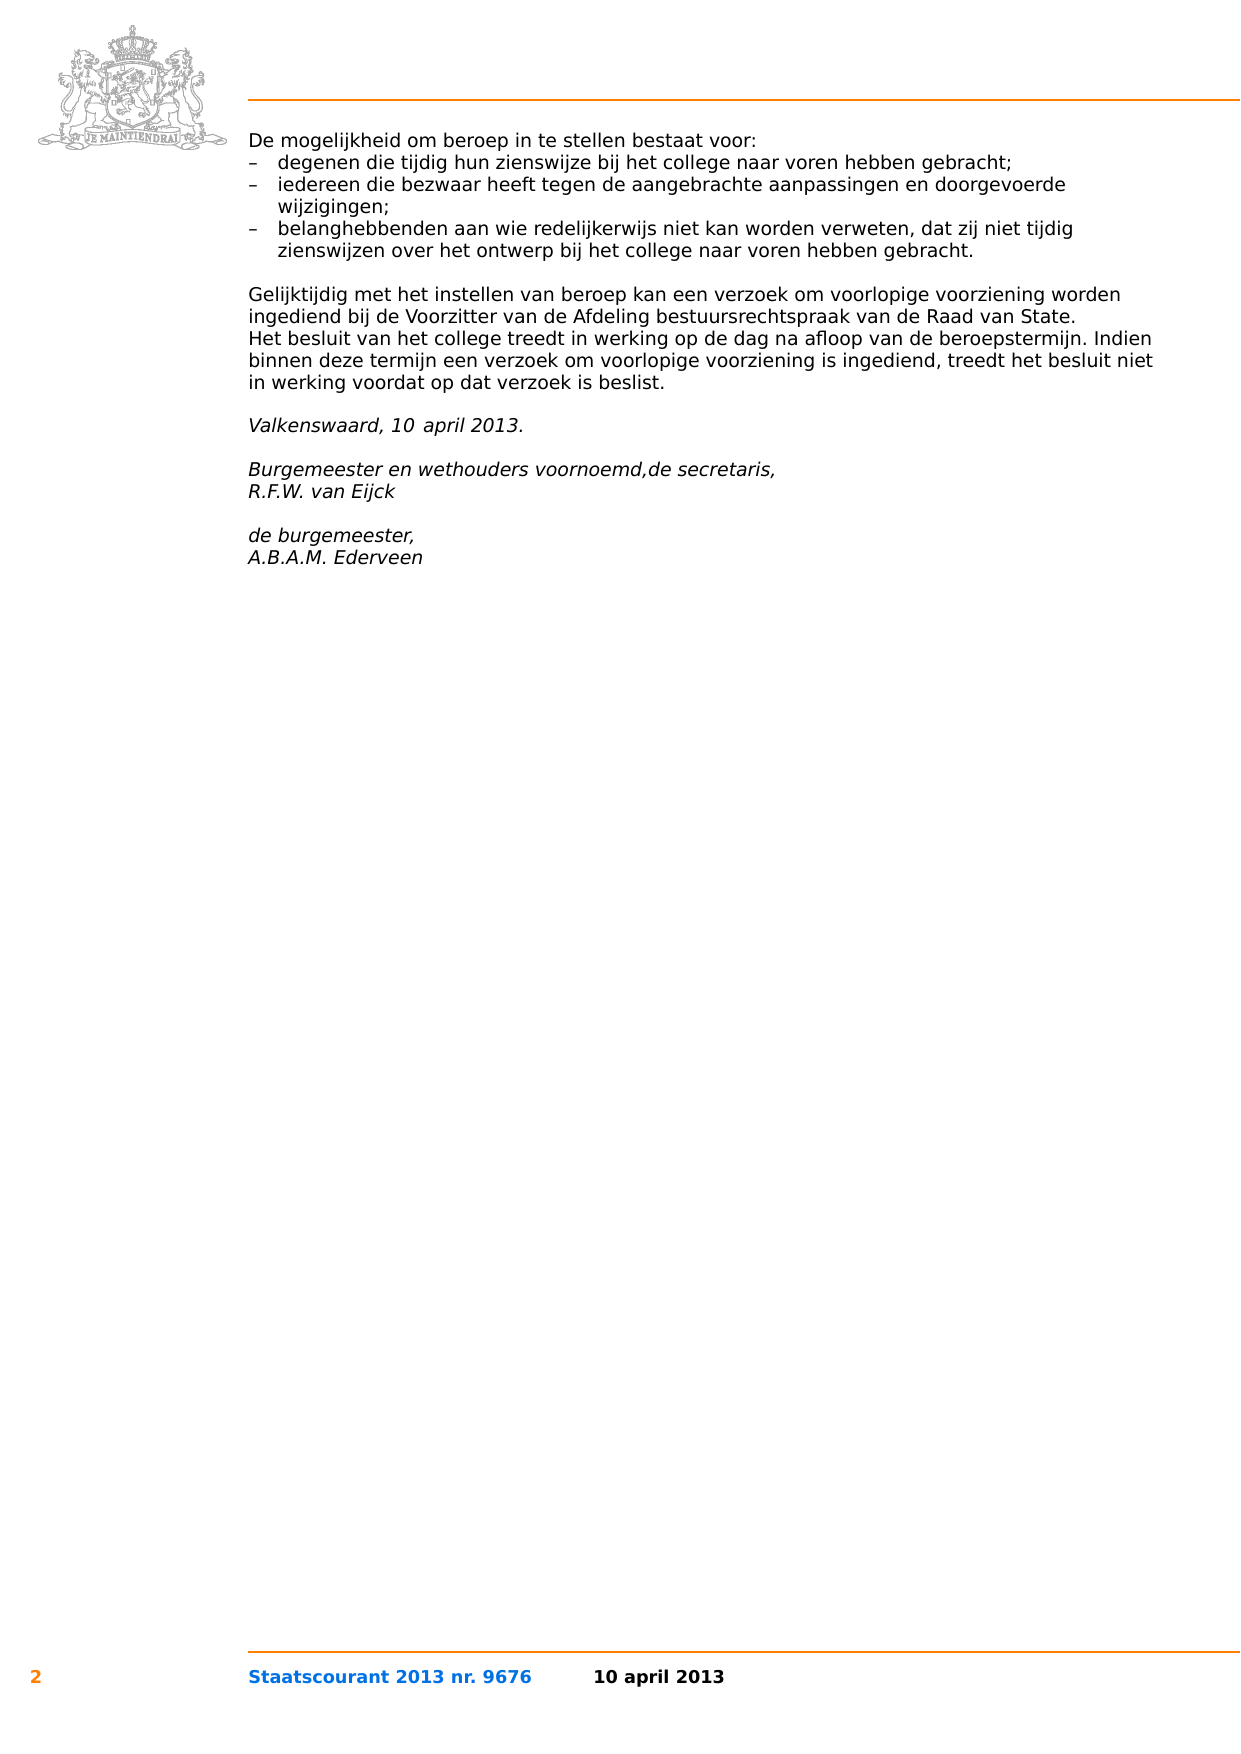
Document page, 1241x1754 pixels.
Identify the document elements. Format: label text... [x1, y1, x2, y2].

text – belanghebbenden aan wie redelijkerwijs niet kan worden verweten, dat zij niet tijdig zienswijzen over het ontwerp bij het college naar voren hebben gebracht. [248, 218, 1163, 262]
text – iedereen die bezwaar heeft tegen de aangebrachte aanpassingen en doorgevoerde wijzigingen; [248, 174, 1163, 218]
text Het besluit van het college treedt in werking op de dag na afloop van de beroepstermijn. Indien binnen deze termijn een verzoek om voorlopige voorziening is ingediend, treedt het besluit niet in werking voordat op dat verzoek is beslist. [248, 328, 1163, 393]
picture [38, 25, 227, 150]
text Burgemeester en wethouders voornoemd,de secretaris, R.F.W. van Eijck [248, 459, 1163, 503]
text Gelijktijdig met het instellen van beroep kan een verzoek om voorlopige voorziening worden ingediend bij de Voorzitter van de Afdeling bestuursrechtspraak van de Raad van State. [248, 284, 1163, 328]
text – degenen die tijdig hun zienswijze bij het college naar voren hebben gebracht; [248, 152, 1163, 174]
text Valkenswaard, 10 april 2013. [248, 415, 1163, 437]
text De mogelijkheid om beroep in te stellen bestaat voor: [248, 130, 1163, 152]
text de burgemeester, A.B.A.M. Ederveen [248, 525, 1163, 569]
